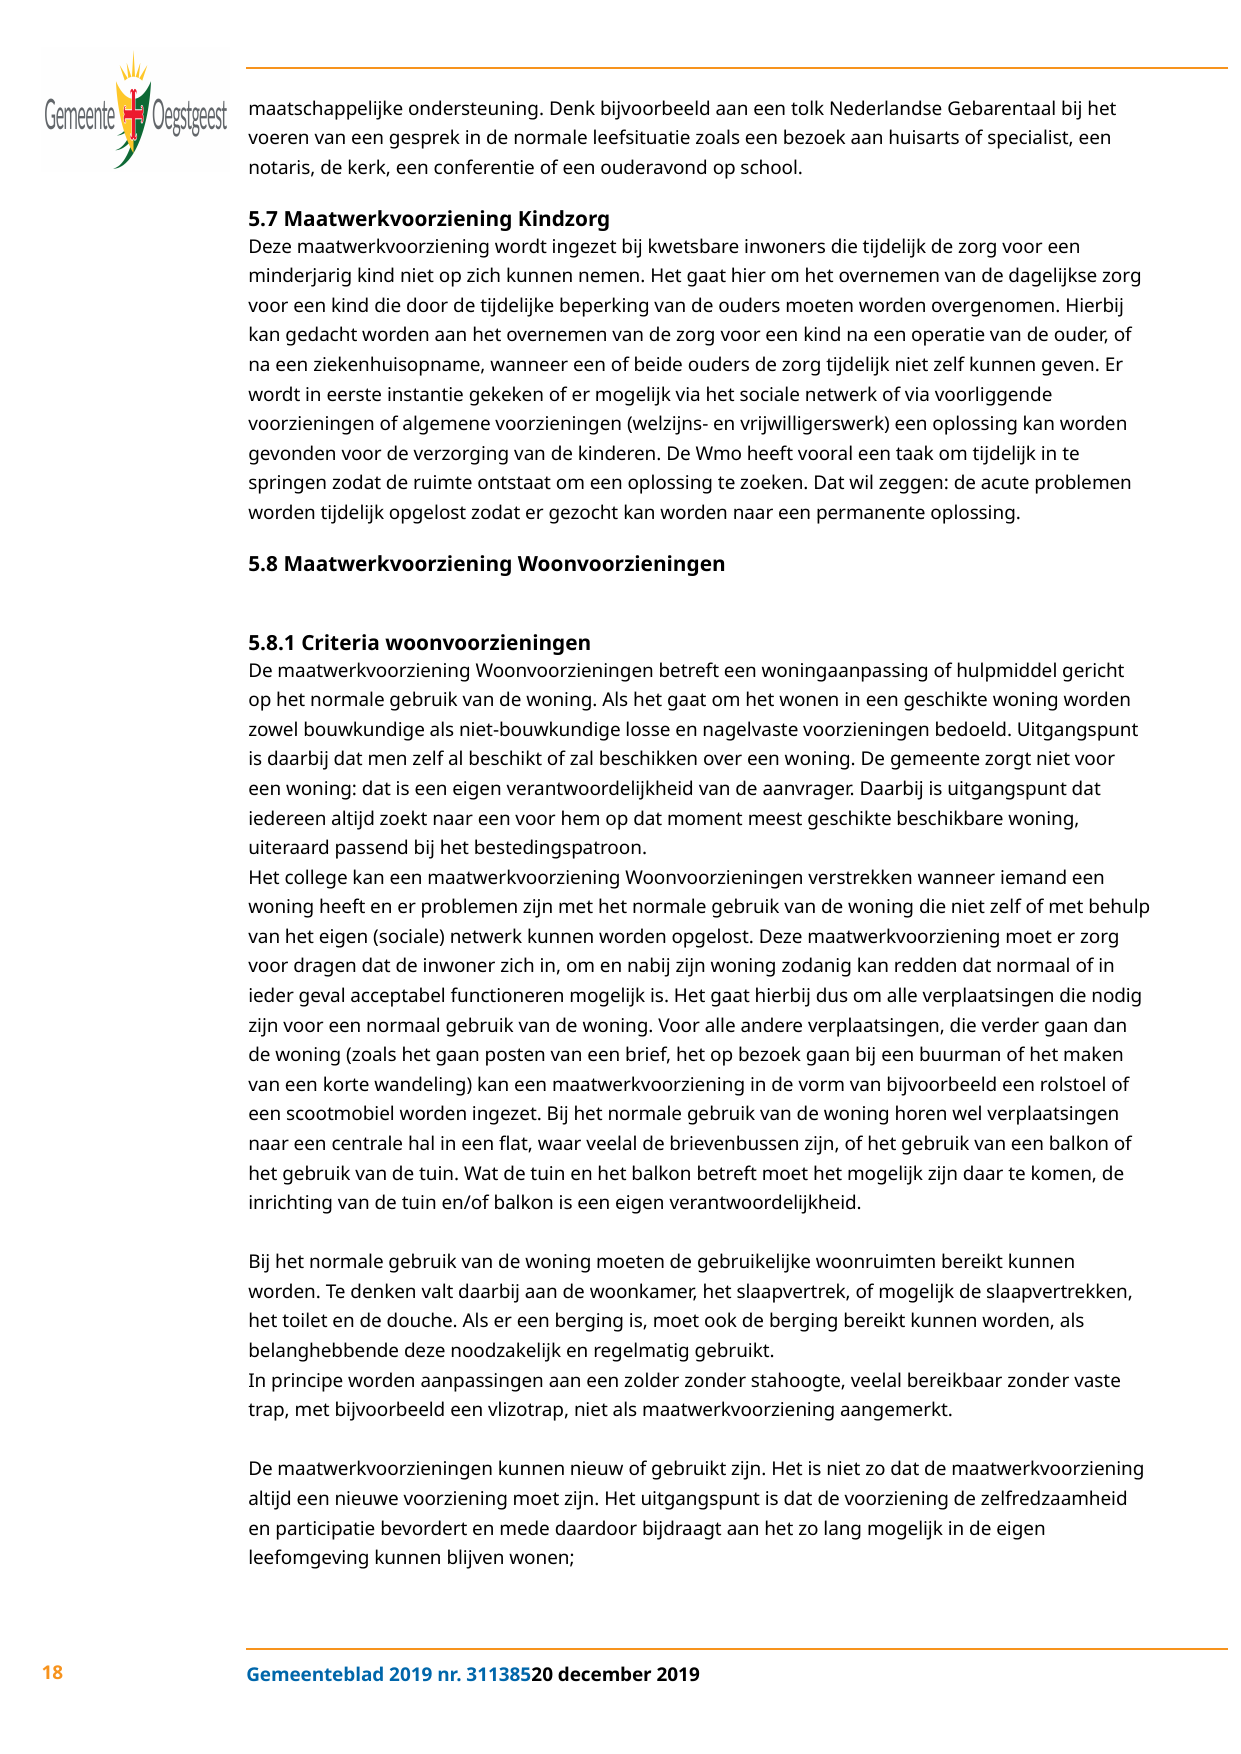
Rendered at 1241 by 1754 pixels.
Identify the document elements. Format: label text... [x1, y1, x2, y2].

text Deze maatwerkvoorziening wordt ingezet bij kwetsbare inwoners die tijdelijk de zorg voor een minderjarig kind niet op zich kunnen nemen. Het gaat hier om het overnemen van de dagelijkse zorg voor een kind die door de tijdelijke beperking van de ouders moeten worden overgenomen. Hierbij kan gedacht worden aan het overnemen van de zorg voor een kind na een operatie van de ouder, of na een ziekenhuisopname, wanneer een of beide ouders de zorg tijdelijk niet zelf kunnen geven. Er wordt in eerste instantie gekeken of er mogelijk via het sociale netwerk of via voorliggende voorzieningen of algemene voorzieningen (welzijns- en vrijwilligerswerk) een oplossing kan worden gevonden voor de verzorging van de kinderen. De Wmo heeft vooral een taak om tijdelijk in te springen zodat de ruimte ontstaat om een oplossing te zoeken. Dat wil zeggen: de acute problemen worden tijdelijk opgelost zodat er gezocht kan worden naar een permanente oplossing. [248, 233, 1152, 525]
text Het college kan een maatwerkvoorziening Woonvoorzieningen verstrekken wanneer iemand een woning heeft en er problemen zijn met het normale gebruik van de woning die niet zelf of met behulp van het eigen (sociale) netwerk kunnen worden opgelost. Deze maatwerkvoorziening moet er zorg voor dragen dat de inwoner zich in, om en nabij zijn woning zodanig kan redden dat normaal of in ieder geval acceptabel functioneren mogelijk is. Het gaat hierbij dus om alle verplaatsingen die nodig zijn voor een normaal gebruik van de woning. Voor alle andere verplaatsingen, die verder gaan dan de woning (zoals het gaan posten van een brief, het op bezoek gaan bij een buurman of het maken van een korte wandeling) kan een maatwerkvoorziening in de vorm van bijvoorbeeld een rolstoel of een scootmobiel worden ingezet. Bij het normale gebruik van de woning horen wel verplaatsingen naar een centrale hal in een flat, waar veelal de brievenbussen zijn, of het gebruik van een balkon of het gebruik van de tuin. Wat de tuin en het balkon betreft moet het mogelijk zijn daar te komen, de inrichting van de tuin en/of balkon is een eigen verantwoordelijkheid. [248, 864, 1152, 1215]
text De maatwerkvoorziening Woonvoorzieningen betreft een woningaanpassing of hulpmiddel gericht op het normale gebruik van de woning. Als het gaat om het wonen in een geschikte woning worden zowel bouwkundige als niet-bouwkundige losse en nagelvaste voorzieningen bedoeld. Uitgangspunt is daarbij dat men zelf al beschikt of zal beschikken over een woning. De gemeente zorgt niet voor een woning: dat is een eigen verantwoordelijkheid van de aanvrager. Daarbij is uitgangspunt dat iedereen altijd zoekt naar een voor hem op dat moment meest geschikte beschikbare woning, uiteraard passend bij het bestedingspatroon. [248, 657, 1152, 860]
text 5.8 Maatwerkvoorziening Woonvoorzieningen [248, 549, 1152, 578]
text De maatwerkvoorzieningen kunnen nieuw of gebruikt zijn. Het is niet zo dat de maatwerkvoorziening altijd een nieuwe voorziening moet zijn. Het uitgangspunt is dat de voorziening de zelfredzaamheid en participatie bevordert en mede daardoor bijdraagt aan het zo lang mogelijk in de eigen leefomgeving kunnen blijven wonen; [248, 1456, 1152, 1570]
text 5.8.1 Criteria woonvoorzieningen [248, 628, 1152, 657]
text In principe worden aanpassingen aan een zolder zonder stahoogte, veelal bereikbaar zonder vaste trap, met bijvoorbeeld een vlizotrap, niet als maatwerkvoorziening aangemerkt. [248, 1367, 1152, 1422]
text 5.7 Maatwerkvoorziening Kindzorg [248, 204, 1152, 233]
text maatschappelijke ondersteuning. Denk bijvoorbeeld aan een tolk Nederlandse Gebarentaal bij het voeren van een gesprek in de normale leefsituatie zoals een bezoek aan huisarts of specialist, een notaris, de kerk, een conferentie of een ouderavond op school. [248, 95, 1152, 180]
picture [41, 47, 231, 172]
text Bij het normale gebruik van de woning moeten de gebruikelijke woonruimten bereikt kunnen worden. Te denken valt daarbij aan de woonkamer, het slaapvertrek, of mogelijk de slaapvertrekken, het toilet en de douche. Als er een berging is, moet ook de berging bereikt kunnen worden, als belanghebbende deze noodzakelijk en regelmatig gebruikt. [248, 1248, 1152, 1363]
